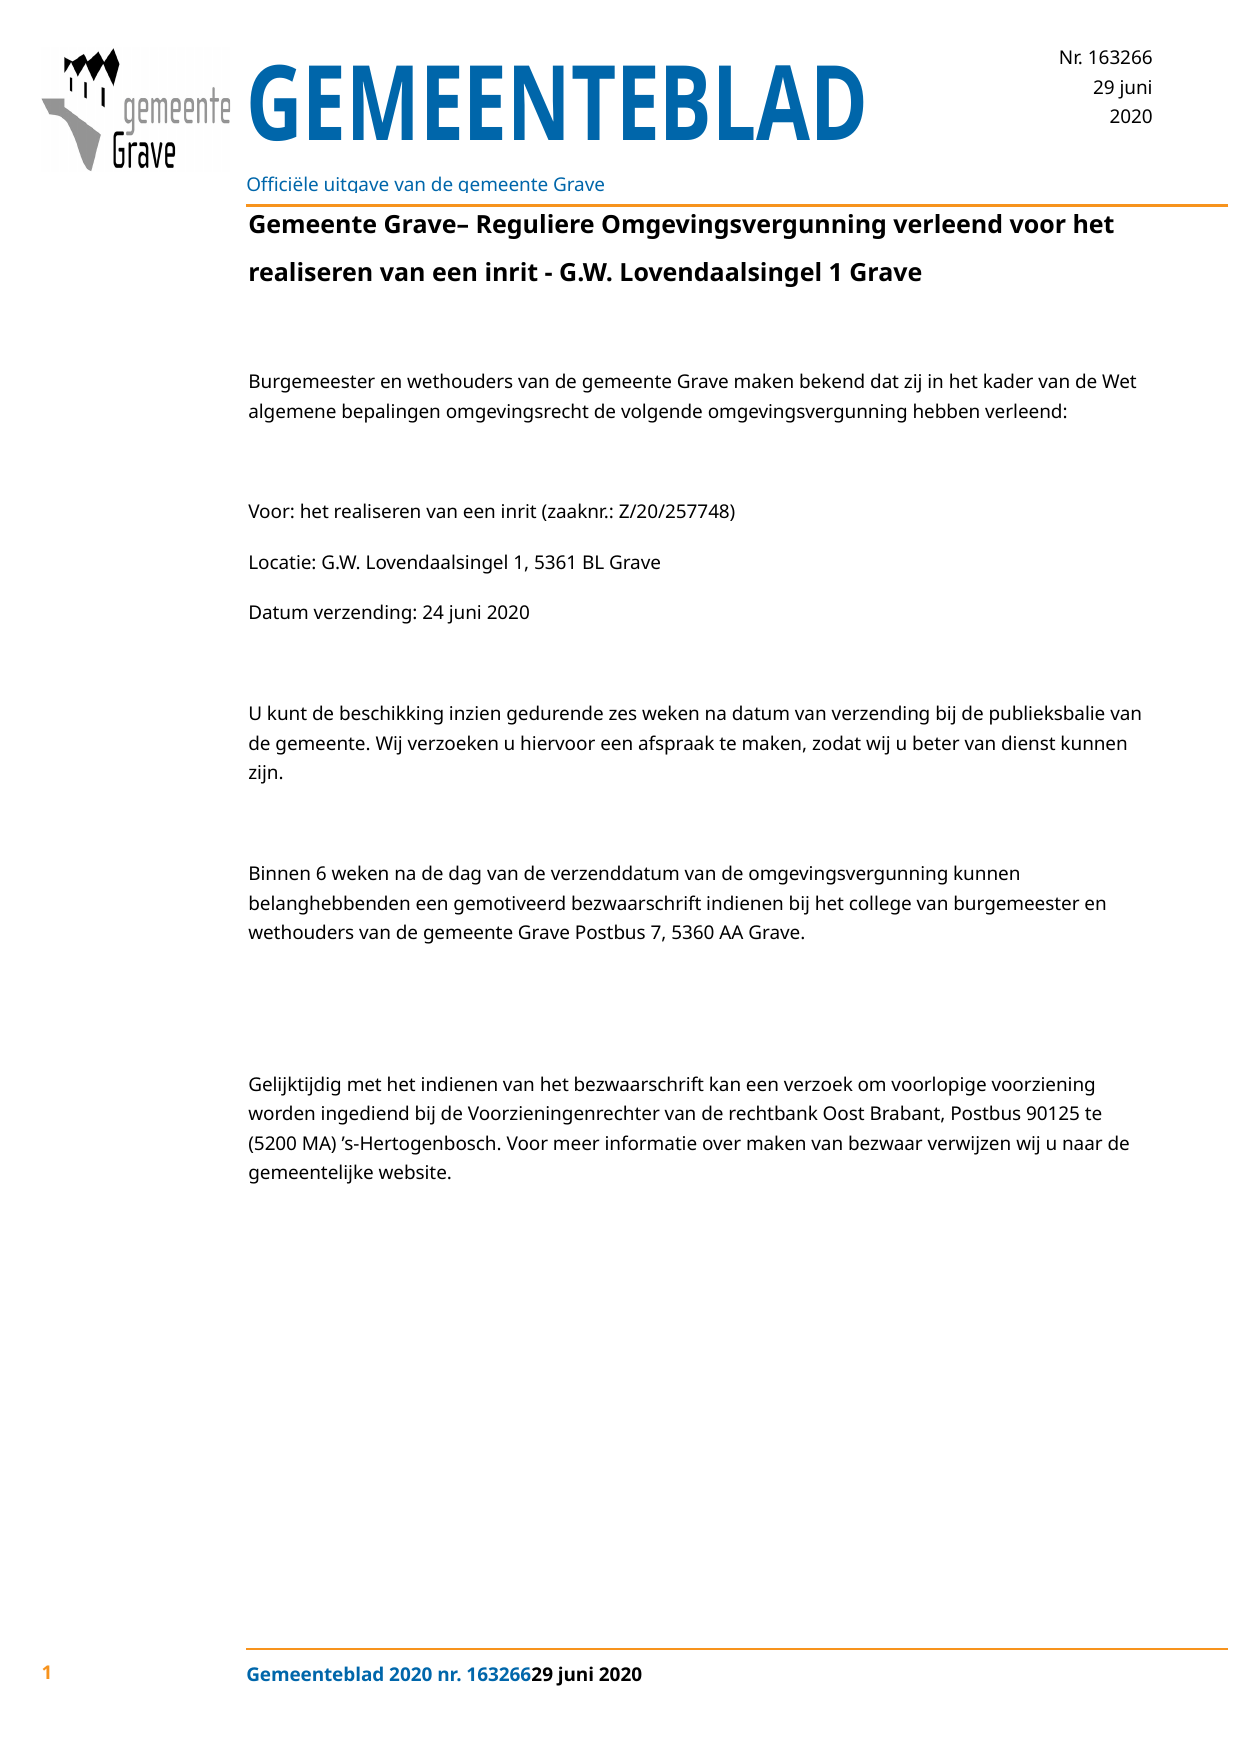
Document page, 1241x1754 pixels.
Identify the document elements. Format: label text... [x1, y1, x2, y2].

text Binnen 6 weken na de dag van de verzenddatum van de omgevingsvergunning kunnen belanghebbenden een gemotiveerd bezwaarschrift indienen bij het college van burgemeester en wethouders van de gemeente Grave Postbus 7, 5360 AA Grave. [248, 860, 1152, 945]
text Datum verzending: 24 juni 2020 [248, 599, 1152, 625]
text Voor: het realiseren van een inrit (zaaknr.: Z/20/257748) [248, 499, 1152, 524]
text Locatie: G.W. Lovendaalsingel 1, 5361 BL Grave [248, 549, 1152, 575]
picture [41, 47, 231, 172]
text Burgemeester en wethouders van de gemeente Grave maken bekend dat zij in het kader van de Wet algemene bepalingen omgevingsrecht de volgende omgevingsvergunning hebben verleend: [248, 368, 1152, 424]
text Gemeente Grave– Reguliere Omgevingsvergunning verleend voor het realiseren van een inrit - G.W. Lovendaalsingel 1 Grave [248, 207, 1152, 288]
text U kunt de beschikking inzien gedurende zes weken na datum van verzending bij de publieksbalie van de gemeente. Wij verzoeken u hiervoor een afspraak te maken, zodat wij u beter van dienst kunnen zijn. [248, 700, 1152, 785]
text Gelijktijdig met het indienen van het bezwaarschrift kan een verzoek om voorlopige voorziening worden ingediend bij de Voorzieningenrechter van de rechtbank Oost Brabant, Postbus 90125 te (5200 MA) ’s-Hertogenbosch. Voor meer informatie over maken van bezwaar verwijzen wij u naar de gemeentelijke website. [248, 1071, 1152, 1185]
